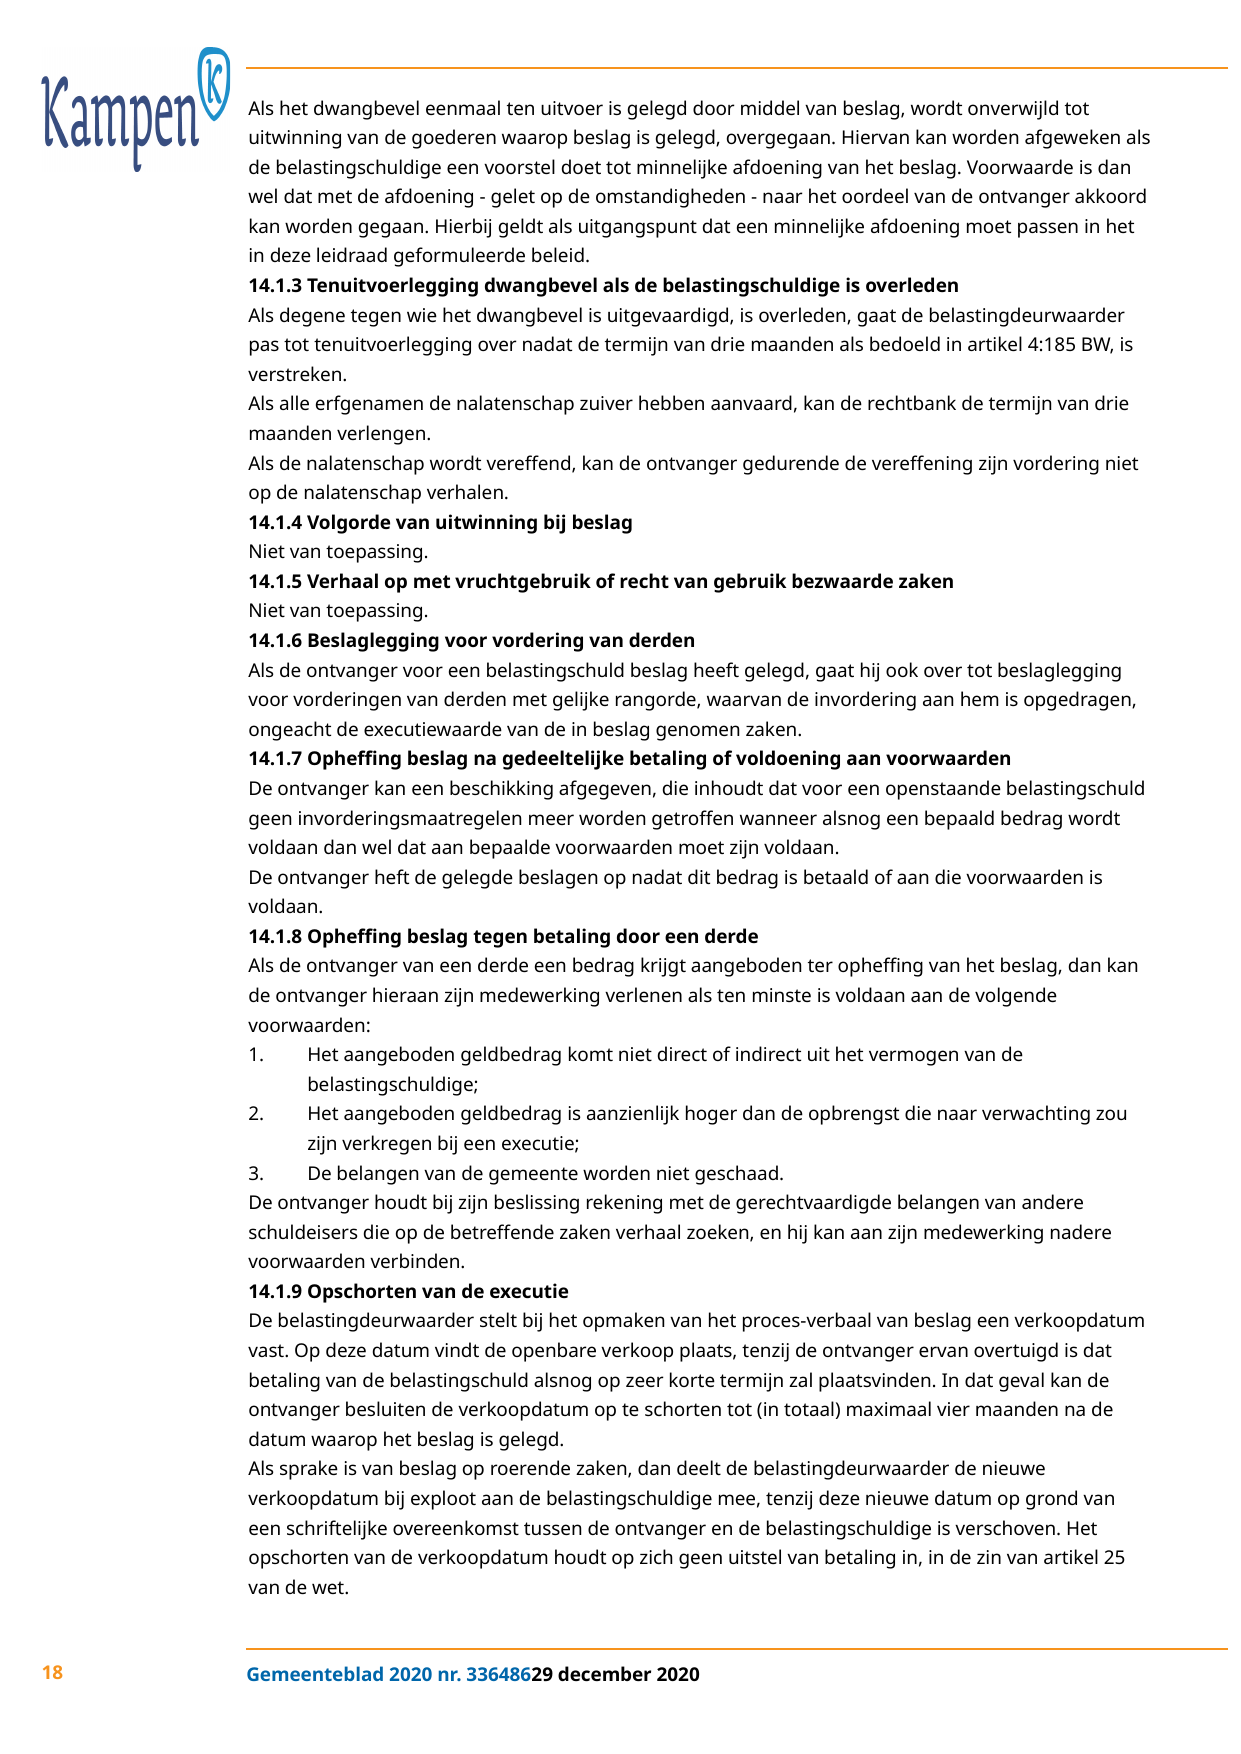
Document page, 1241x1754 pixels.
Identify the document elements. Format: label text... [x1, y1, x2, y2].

picture [41, 47, 231, 172]
text 14.1.6 Beslaglegging voor vordering van derden [248, 627, 1152, 653]
text 14.1.9 Opschorten van de executie [248, 1278, 1152, 1304]
list Het aangeboden geldbedrag is aanzienlijk hoger dan de opbrengst die naar verwachting zou zijn verkregen bij een executie; [248, 1101, 1152, 1156]
text Niet van toepassing. [248, 598, 1152, 623]
text 14.1.3 Tenuitvoerlegging dwangbevel als de belastingschuldige is overleden [248, 272, 1152, 298]
list Het aangeboden geldbedrag komt niet direct of indirect uit het vermogen van de belastingschuldige; [248, 1041, 1152, 1097]
text De ontvanger kan een beschikking afgegeven, die inhoudt dat voor een openstaande belastingschuld geen invorderingsmaatregelen meer worden getroffen wanneer alsnog een bepaald bedrag wordt voldaan dan wel dat aan bepaalde voorwaarden moet zijn voldaan. [248, 775, 1152, 860]
text De ontvanger houdt bij zijn beslissing rekening met de gerechtvaardigde belangen van andere schuldeisers die op de betreffende zaken verhaal zoeken, en hij kan aan zijn medewerking nadere voorwaarden verbinden. [248, 1189, 1152, 1274]
text 14.1.4 Volgorde van uitwinning bij beslag [248, 509, 1152, 535]
text Als degene tegen wie het dwangbevel is uitgevaardigd, is overleden, gaat de belastingdeurwaarder pas tot tenuitvoerlegging over nadat de termijn van drie maanden als bedoeld in artikel 4:185 BW, is verstreken. [248, 302, 1152, 387]
text 14.1.5 Verhaal op met vruchtgebruik of recht van gebruik bezwaarde zaken [248, 568, 1152, 594]
text Als de nalatenschap wordt vereffend, kan de ontvanger gedurende de vereffening zijn vordering niet op de nalatenschap verhalen. [248, 450, 1152, 505]
text 14.1.7 Opheffing beslag na gedeeltelijke betaling of voldoening aan voorwaarden [248, 746, 1152, 771]
text Als sprake is van beslag op roerende zaken, dan deelt de belastingdeurwaarder de nieuwe verkoopdatum bij exploot aan de belastingschuldige mee, tenzij deze nieuwe datum op grond van een schriftelijke overeenkomst tussen de ontvanger en de belastingschuldige is verschoven. Het opschorten van de verkoopdatum houdt op zich geen uitstel van betaling in, in de zin van artikel 25 van de wet. [248, 1456, 1152, 1600]
text De belastingdeurwaarder stelt bij het opmaken van het proces-verbaal van beslag een verkoopdatum vast. Op deze datum vindt de openbare verkoop plaats, tenzij de ontvanger ervan overtuigd is dat betaling van de belastingschuld alsnog op zeer korte termijn zal plaatsvinden. In dat geval kan de ontvanger besluiten de verkoopdatum op te schorten tot (in totaal) maximaal vier maanden na de datum waarop het beslag is gelegd. [248, 1308, 1152, 1452]
list De belangen van de gemeente worden niet geschaad. [248, 1160, 1152, 1186]
text Als de ontvanger voor een belastingschuld beslag heeft gelegd, gaat hij ook over tot beslaglegging voor vorderingen van derden met gelijke rangorde, waarvan de invordering aan hem is opgedragen, ongeacht de executiewaarde van de in beslag genomen zaken. [248, 657, 1152, 742]
text 14.1.8 Opheffing beslag tegen betaling door een derde [248, 923, 1152, 949]
text Als het dwangbevel eenmaal ten uitvoer is gelegd door middel van beslag, wordt onverwijld tot uitwinning van de goederen waarop beslag is gelegd, overgegaan. Hiervan kan worden afgeweken als de belastingschuldige een voorstel doet tot minnelijke afdoening van het beslag. Voorwaarde is dan wel dat met de afdoening - gelet op de omstandigheden - naar het oordeel van de ontvanger akkoord kan worden gegaan. Hierbij geldt als uitgangspunt dat een minnelijke afdoening moet passen in het in deze leidraad geformuleerde beleid. [248, 95, 1152, 268]
text Niet van toepassing. [248, 538, 1152, 564]
text De ontvanger heft de gelegde beslagen op nadat dit bedrag is betaald of aan die voorwaarden is voldaan. [248, 864, 1152, 919]
text Als de ontvanger van een derde een bedrag krijgt aangeboden ter opheffing van het beslag, dan kan de ontvanger hieraan zijn medewerking verlenen als ten minste is voldaan aan de volgende voorwaarden: [248, 953, 1152, 1038]
text Als alle erfgenamen de nalatenschap zuiver hebben aanvaard, kan de rechtbank de termijn van drie maanden verlengen. [248, 391, 1152, 446]
